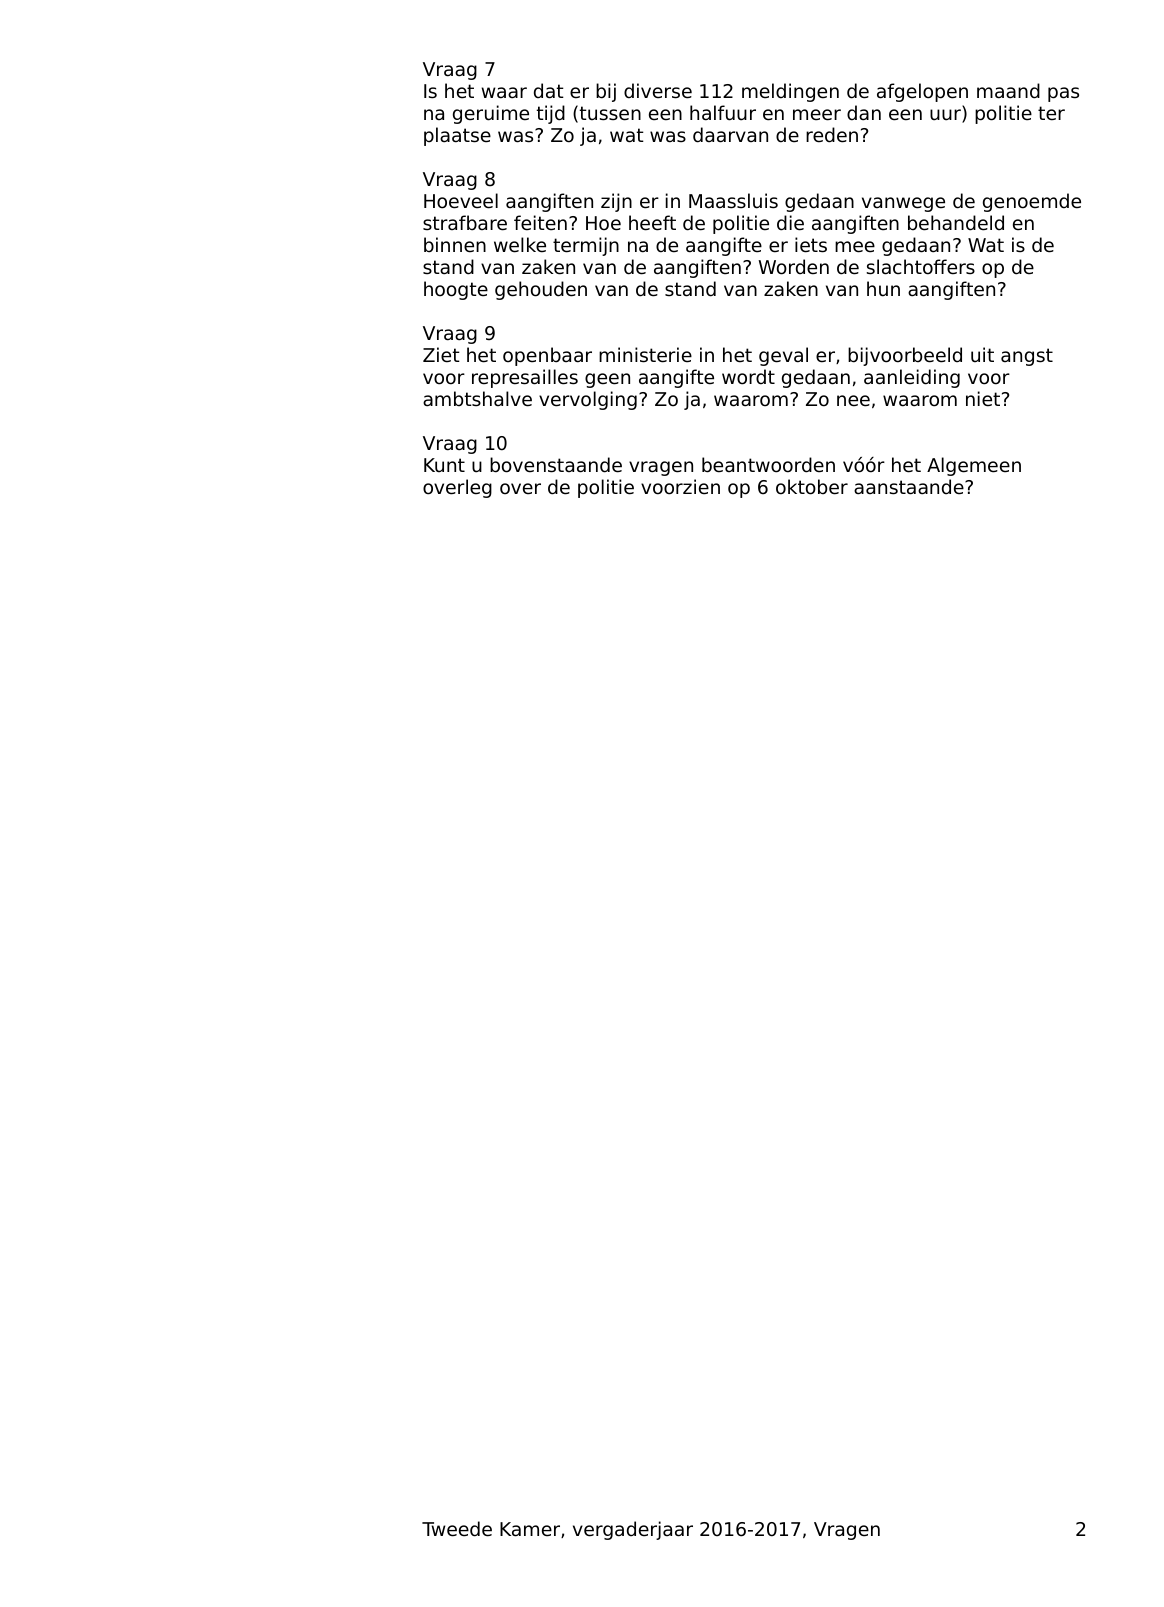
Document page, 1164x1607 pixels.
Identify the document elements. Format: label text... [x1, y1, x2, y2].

text Kunt u bovenstaande vragen beantwoorden vóór het Algemeen overleg over de politie voorzien op 6 oktober aanstaande? [422, 455, 1087, 499]
text Hoeveel aangiften zijn er in Maassluis gedaan vanwege de genoemde strafbare feiten? Hoe heeft de politie die aangiften behandeld en binnen welke termijn na de aangifte er iets mee gedaan? Wat is de stand van zaken van de aangiften? Worden de slachtoffers op de hoogte gehouden van de stand van zaken van hun aangiften? [422, 191, 1087, 301]
text Vraag 9 [422, 323, 1087, 345]
text Ziet het openbaar ministerie in het geval er, bijvoorbeeld uit angst voor represailles geen aangifte wordt gedaan, aanleiding voor ambtshalve vervolging? Zo ja, waarom? Zo nee, waarom niet? [422, 345, 1087, 411]
text Vraag 8 [422, 169, 1087, 191]
text Is het waar dat er bij diverse 112 meldingen de afgelopen maand pas na geruime tijd (tussen een halfuur en meer dan een uur) politie ter plaatse was? Zo ja, wat was daarvan de reden? [422, 81, 1087, 147]
text Vraag 7 [422, 59, 1087, 81]
text Vraag 10 [422, 433, 1087, 455]
